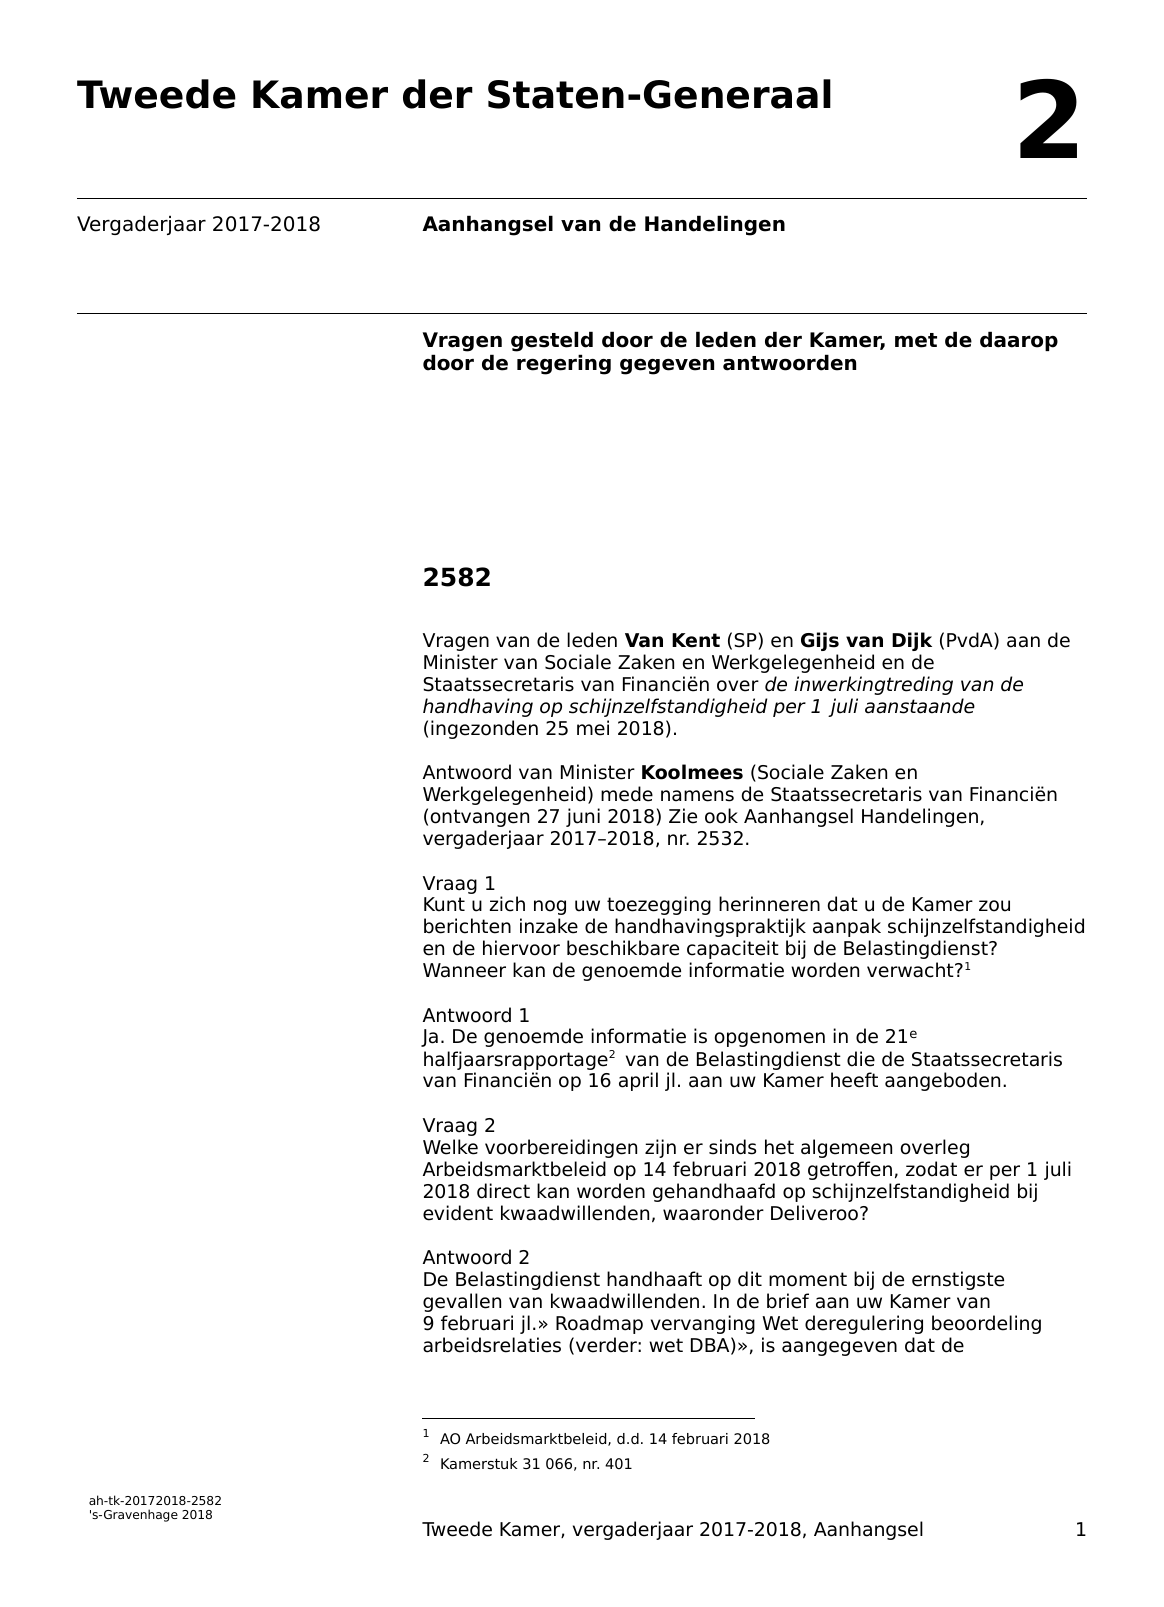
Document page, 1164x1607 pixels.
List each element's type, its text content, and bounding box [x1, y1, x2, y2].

table_cell Vergaderjaar 2017-2018 [77, 199, 422, 313]
table_header Tweede Kamer der Staten-Generaal [77, 59, 886, 198]
table_cell Vragen gesteld door de leden der Kamer, met de daarop door de regering gegeven antwoorden [422, 314, 1087, 375]
text Vraag 1 [422, 872, 1087, 894]
table_cell [77, 314, 422, 375]
text 's-Gravenhage 2018 [88, 1508, 323, 1522]
text Kunt u zich nog uw toezegging herinneren dat u de Kamer zou berichten inzake de handhavingspraktijk aanpak schijnzelfstandigheid en de hiervoor beschikbare capaciteit bij de Belastingdienst? Wanneer kan de genoemde informatie worden verwacht? [422, 894, 1087, 982]
text Ja. De genoemde informatie is opgenomen in de 21e halfjaarsrapportage van de Belastingdienst die de Staatssecretaris van Financiën op 16 april jl. aan uw Kamer heeft aangeboden. [422, 1026, 1087, 1092]
text Antwoord 2 [422, 1247, 1087, 1269]
text 2582 [422, 563, 1087, 592]
text Vragen van de leden Van Kent (SP) en Gijs van Dijk (PvdA) aan de Minister van Sociale Zaken en Werkgelegenheid en de Staatssecretaris van Financiën over de inwerkingtreding van de handhaving op schijnzelfstandigheid per 1 juli aanstaande (ingezonden 25 mei 2018). [422, 630, 1087, 740]
text Antwoord van Minister Koolmees (Sociale Zaken en Werkgelegenheid) mede namens de Staatssecretaris van Financiën (ontvangen 27 juni 2018) Zie ook Aanhangsel Handelingen, vergaderjaar 2017–2018, nr. 2532. [422, 762, 1087, 850]
text De Belastingdienst handhaaft op dit moment bij de ernstigste gevallen van kwaadwillenden. In de brief aan uw Kamer van 9 februari jl.» Roadmap vervanging Wet deregulering beoordeling arbeidsrelaties (verder: wet DBA)», is aangegeven dat de [422, 1269, 1087, 1357]
table_cell Aanhangsel van de Handelingen [422, 199, 1087, 313]
text Welke voorbereidingen zijn er sinds het algemeen overleg Arbeidsmarktbeleid op 14 februari 2018 getroffen, zodat er per 1 juli 2018 direct kan worden gehandhaafd op schijnzelfstandigheid bij evident kwaadwillenden, waaronder Deliveroo? [422, 1137, 1087, 1224]
text Antwoord 1 [422, 1004, 1087, 1026]
text ah-tk-20172018-2582 [88, 1494, 323, 1508]
text Vraag 2 [422, 1114, 1087, 1137]
text Kamerstuk 31 066, nr. 401 [422, 1452, 1087, 1474]
text AO Arbeidsmarktbeleid, d.d. 14 februari 2018 [422, 1427, 1087, 1449]
table_header 2 [886, 59, 1087, 198]
